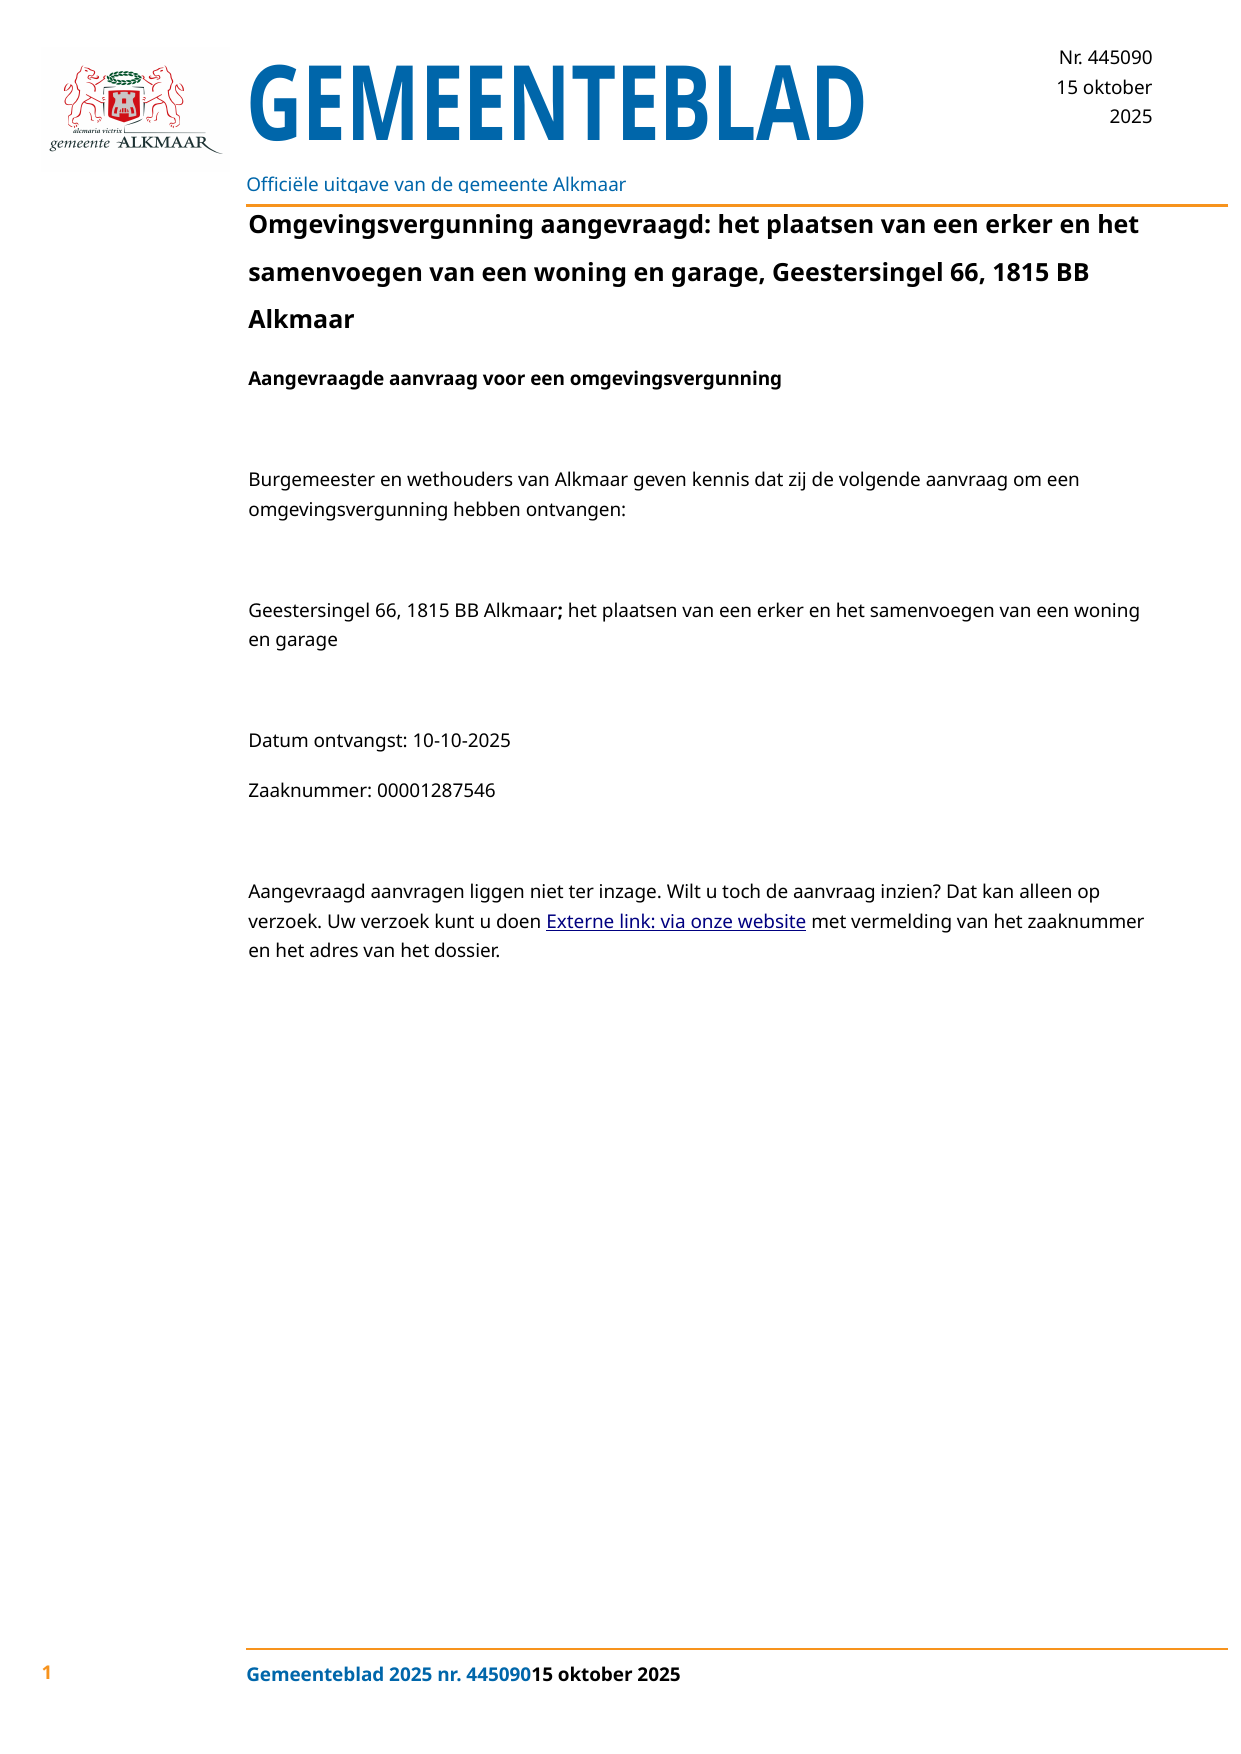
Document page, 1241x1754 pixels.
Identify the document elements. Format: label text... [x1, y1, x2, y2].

text Aangevraagde aanvraag voor een omgevingsvergunning [248, 366, 1152, 391]
text Geestersingel 66, 1815 BB Alkmaar; het plaatsen van een erker en het samenvoegen van een woning en garage [248, 597, 1152, 652]
text Omgevingsvergunning aangevraagd: het plaatsen van een erker en het samenvoegen van een woning en garage, Geestersingel 66, 1815 BB Alkmaar [248, 207, 1152, 336]
picture [41, 47, 231, 172]
text Datum ontvangst: 10-10-2025 [248, 727, 1152, 753]
text Burgemeester en wethouders van Alkmaar geven kennis dat zij de volgende aanvraag om een omgevingsvergunning hebben ontvangen: [248, 466, 1152, 522]
text Aangevraagd aanvragen liggen niet ter inzage. Wilt u toch de aanvraag inzien? Dat kan alleen op verzoek. Uw verzoek kunt u doen Externe link: via onze website met vermelding van het zaaknummer en het adres van het dossier. [248, 878, 1152, 963]
text Zaaknummer: 00001287546 [248, 778, 1152, 803]
